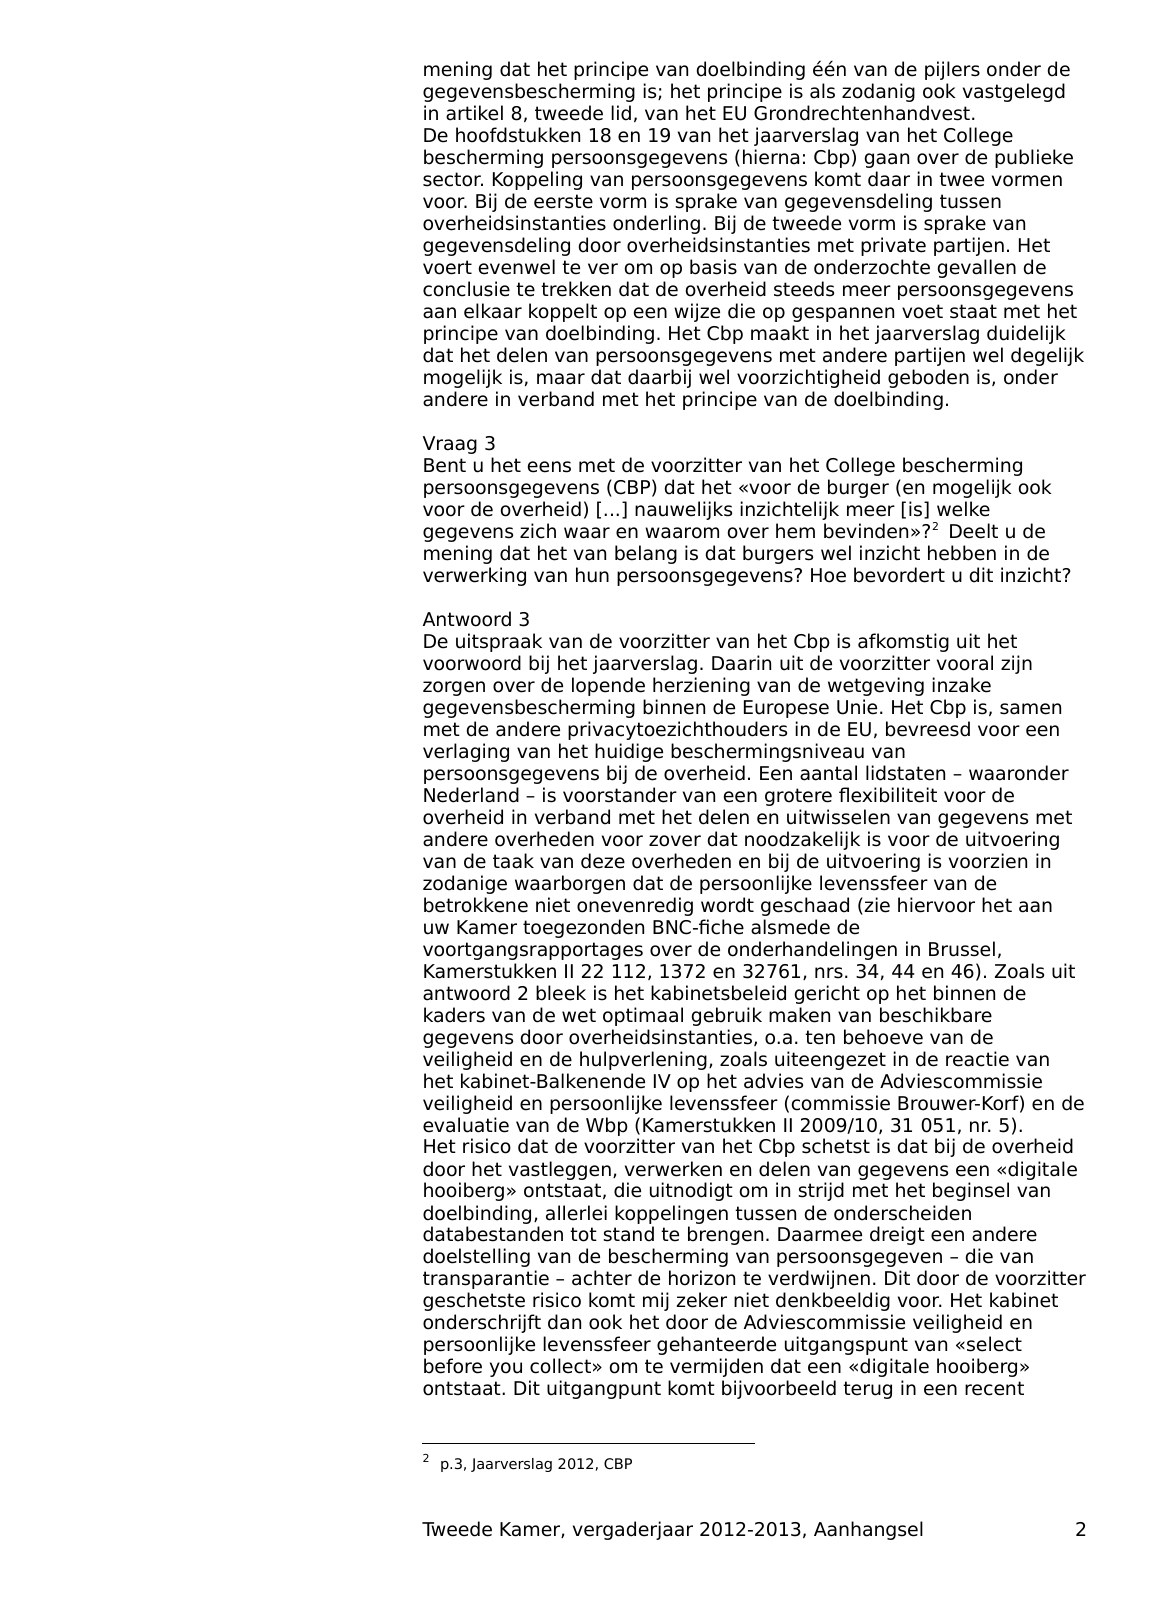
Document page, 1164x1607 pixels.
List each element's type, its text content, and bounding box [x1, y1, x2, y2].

text Antwoord 3 [422, 609, 1087, 631]
text mening dat het principe van doelbinding één van de pijlers onder de gegevensbescherming is; het principe is als zodanig ook vastgelegd in artikel 8, tweede lid, van het EU Grondrechtenhandvest. [422, 59, 1087, 125]
text De hoofdstukken 18 en 19 van het jaarverslag van het College bescherming persoonsgegevens (hierna: Cbp) gaan over de publieke sector. Koppeling van persoonsgegevens komt daar in twee vormen voor. Bij de eerste vorm is sprake van gegevensdeling tussen overheidsinstanties onderling. Bij de tweede vorm is sprake van gegevensdeling door overheidsinstanties met private partijen. Het voert evenwel te ver om op basis van de onderzochte gevallen de conclusie te trekken dat de overheid steeds meer persoonsgegevens aan elkaar koppelt op een wijze die op gespannen voet staat met het principe van doelbinding. Het Cbp maakt in het jaarverslag duidelijk dat het delen van persoonsgegevens met andere partijen wel degelijk mogelijk is, maar dat daarbij wel voorzichtigheid geboden is, onder andere in verband met het principe van de doelbinding. [422, 125, 1087, 411]
text Bent u het eens met de voorzitter van het College bescherming persoonsgegevens (CBP) dat het «voor de burger (en mogelijk ook voor de overheid) [...] nauwelijks inzichtelijk meer [is] welke gegevens zich waar en waarom over hem bevinden»? Deelt u de mening dat het van belang is dat burgers wel inzicht hebben in de verwerking van hun persoonsgegevens? Hoe bevordert u dit inzicht? [422, 455, 1087, 587]
text De uitspraak van de voorzitter van het Cbp is afkomstig uit het voorwoord bij het jaarverslag. Daarin uit de voorzitter vooral zijn zorgen over de lopende herziening van de wetgeving inzake gegevensbescherming binnen de Europese Unie. Het Cbp is, samen met de andere privacytoezichthouders in de EU, bevreesd voor een verlaging van het huidige beschermingsniveau van persoonsgegevens bij de overheid. Een aantal lidstaten – waaronder Nederland – is voorstander van een grotere flexibiliteit voor de overheid in verband met het delen en uitwisselen van gegevens met andere overheden voor zover dat noodzakelijk is voor de uitvoering van de taak van deze overheden en bij de uitvoering is voorzien in zodanige waarborgen dat de persoonlijke levenssfeer van de betrokkene niet onevenredig wordt geschaad (zie hiervoor het aan uw Kamer toegezonden BNC-fiche alsmede de voortgangsrapportages over de onderhandelingen in Brussel, Kamerstukken II 22 112, 1372 en 32761, nrs. 34, 44 en 46). Zoals uit antwoord 2 bleek is het kabinetsbeleid gericht op het binnen de kaders van de wet optimaal gebruik maken van beschikbare gegevens door overheidsinstanties, o.a. ten behoeve van de veiligheid en de hulpverlening, zoals uiteengezet in de reactie van het kabinet-Balkenende IV op het advies van de Adviescommissie veiligheid en persoonlijke levenssfeer (commissie Brouwer-Korf) en de evaluatie van de Wbp (Kamerstukken II 2009/10, 31 051, nr. 5). [422, 631, 1087, 1136]
text Het risico dat de voorzitter van het Cbp schetst is dat bij de overheid door het vastleggen, verwerken en delen van gegevens een «digitale hooiberg» ontstaat, die uitnodigt om in strijd met het beginsel van doelbinding, allerlei koppelingen tussen de onderscheiden databestanden tot stand te brengen. Daarmee dreigt een andere doelstelling van de bescherming van persoonsgegeven – die van transparantie – achter de horizon te verdwijnen. Dit door de voorzitter geschetste risico komt mij zeker niet denkbeeldig voor. Het kabinet onderschrijft dan ook het door de Adviescommissie veiligheid en persoonlijke levenssfeer gehanteerde uitgangspunt van «select before you collect» om te vermijden dat een «digitale hooiberg» ontstaat. Dit uitgangpunt komt bijvoorbeeld terug in een recent [422, 1136, 1087, 1400]
text p.3, Jaarverslag 2012, CBP [422, 1452, 1087, 1474]
text Vraag 3 [422, 433, 1087, 455]
